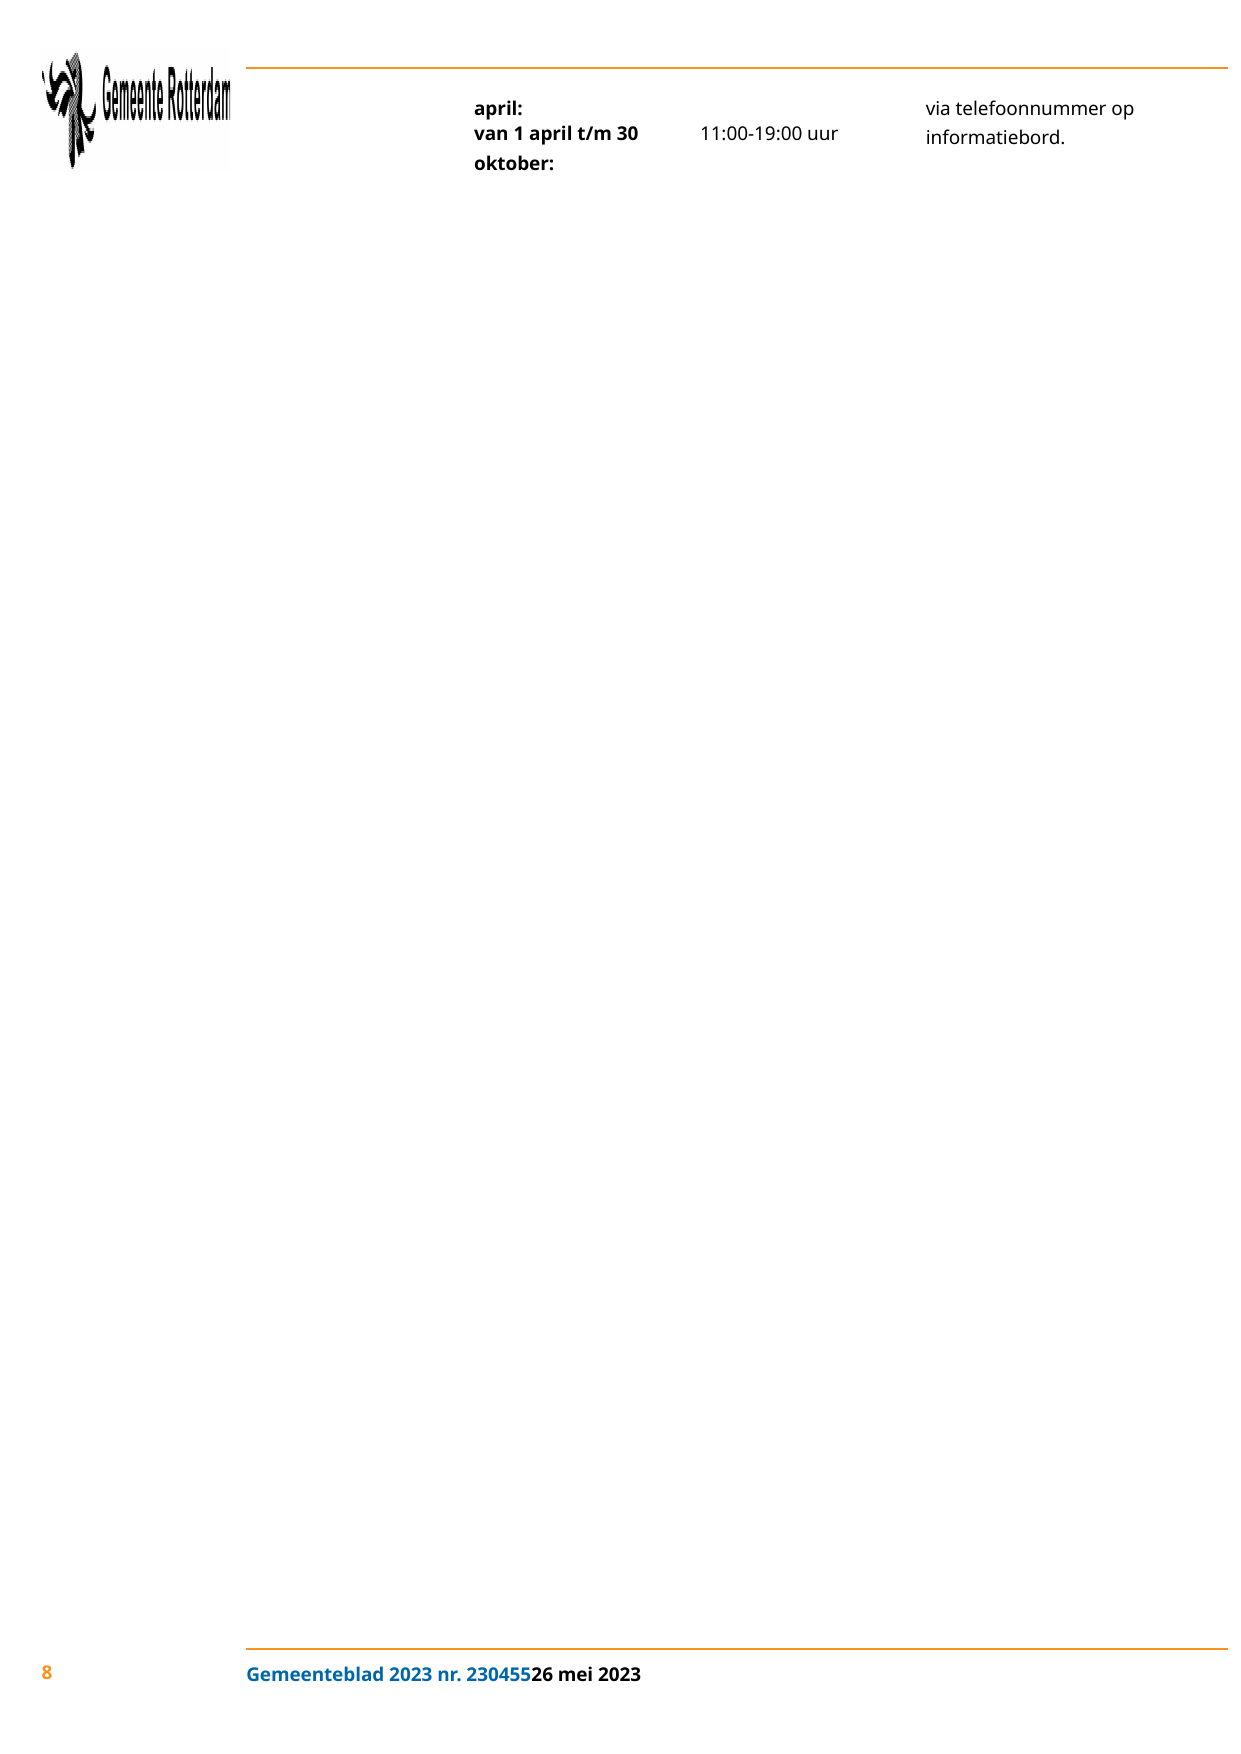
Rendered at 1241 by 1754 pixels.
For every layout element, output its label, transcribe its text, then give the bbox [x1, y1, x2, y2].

table_cell [700, 95, 926, 121]
table_cell april: [474, 95, 700, 121]
table_cell 11:00-19:00 uur [700, 121, 926, 176]
table_cell via telefoonnummer op informatiebord. [926, 95, 1152, 176]
table_cell van 1 april t/m 30 oktober: [474, 121, 700, 176]
table_cell [248, 95, 474, 176]
picture [41, 47, 231, 172]
